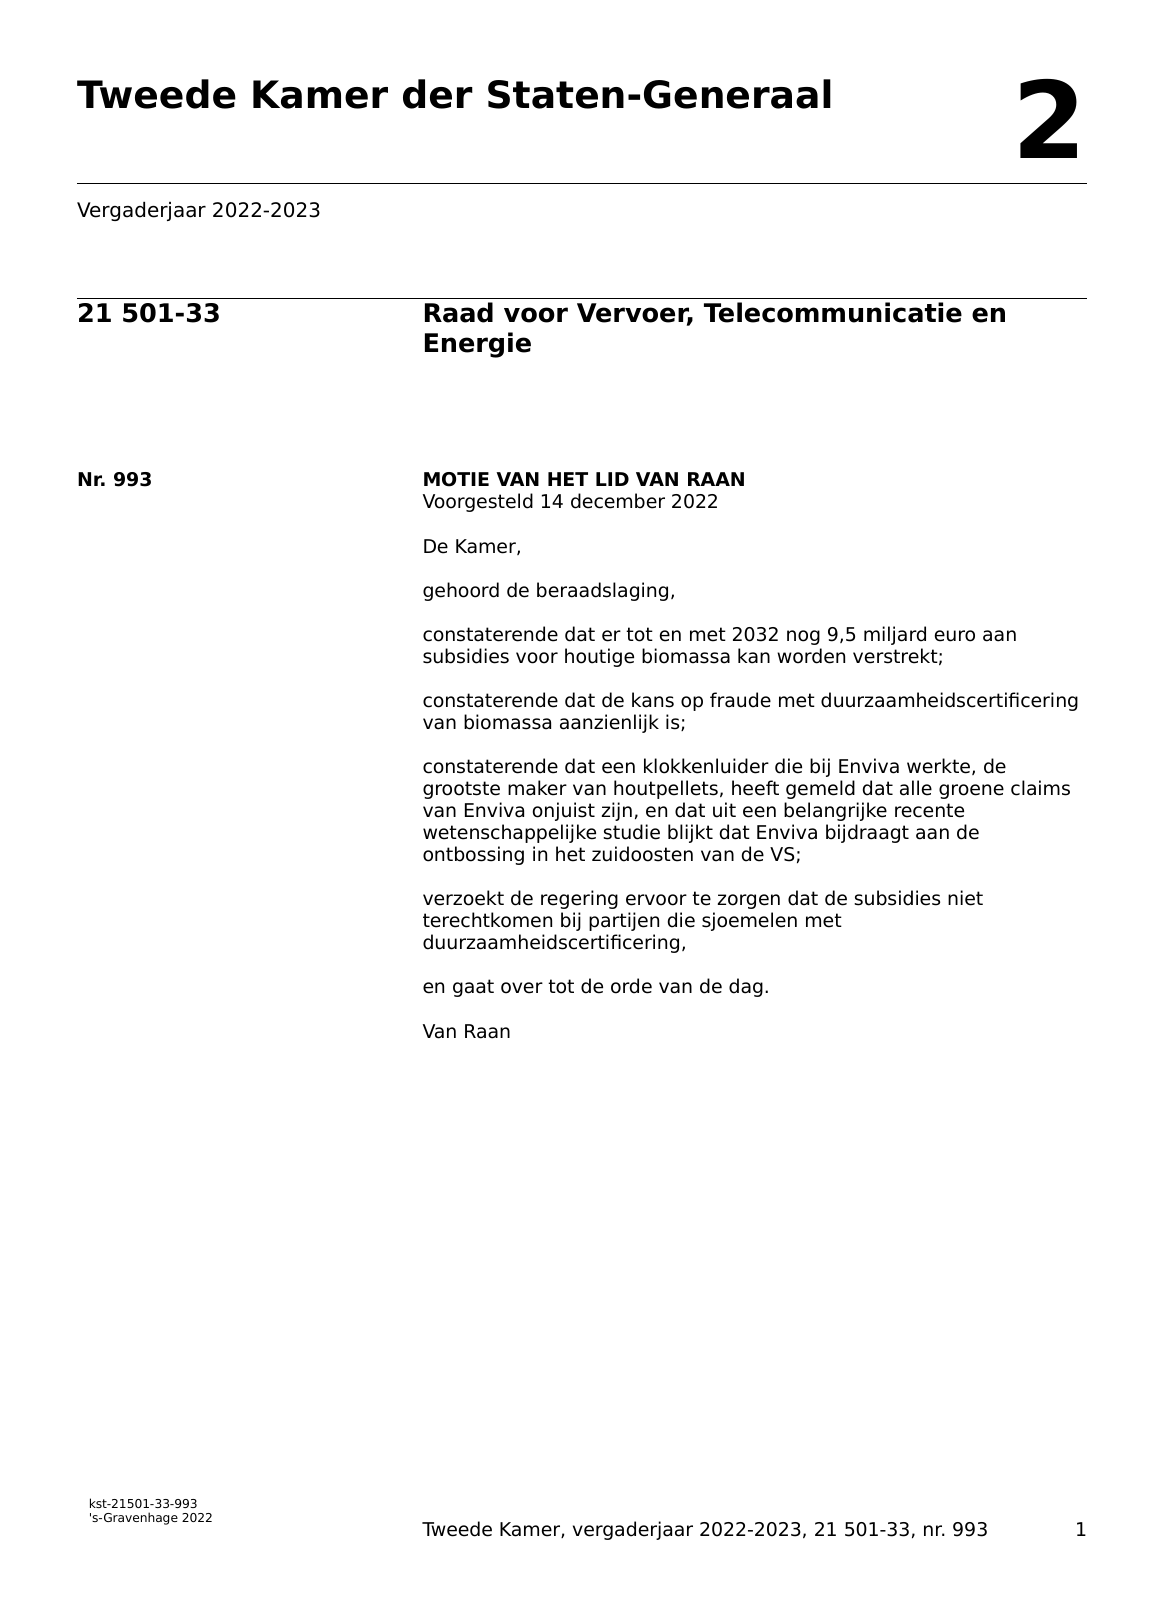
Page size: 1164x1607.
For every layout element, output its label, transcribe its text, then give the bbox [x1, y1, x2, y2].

text constaterende dat de kans op fraude met duurzaamheidscertificering van biomassa aanzienlijk is; [422, 690, 1087, 734]
text Voorgesteld 14 december 2022 [422, 491, 1087, 513]
table_header 2 [886, 59, 1087, 183]
text kst-21501-33-993 [88, 1497, 323, 1511]
text gehoord de beraadslaging, [422, 580, 1087, 602]
table_header Tweede Kamer der Staten-Generaal [77, 59, 886, 183]
table_cell Vergaderjaar 2022-2023 [77, 184, 1087, 298]
text Van Raan [422, 1021, 1087, 1042]
subtitle 21 501-33 Raad voor Vervoer, Telecommunicatie en Energie [77, 299, 1087, 358]
text en gaat over tot de orde van de dag. [422, 976, 1087, 998]
subtitle Nr. 993 MOTIE VAN HET LID VAN RAAN [77, 469, 1087, 491]
text verzoekt de regering ervoor te zorgen dat de subsidies niet terechtkomen bij partijen die sjoemelen met duurzaamheidscertificering, [422, 888, 1087, 954]
text constaterende dat er tot en met 2032 nog 9,5 miljard euro aan subsidies voor houtige biomassa kan worden verstrekt; [422, 624, 1087, 668]
text constaterende dat een klokkenluider die bij Enviva werkte, de grootste maker van houtpellets, heeft gemeld dat alle groene claims van Enviva onjuist zijn, en dat uit een belangrijke recente wetenschappelijke studie blijkt dat Enviva bijdraagt aan de ontbossing in het zuidoosten van de VS; [422, 756, 1087, 866]
text 's-Gravenhage 2022 [88, 1511, 323, 1525]
text De Kamer, [422, 536, 1087, 557]
